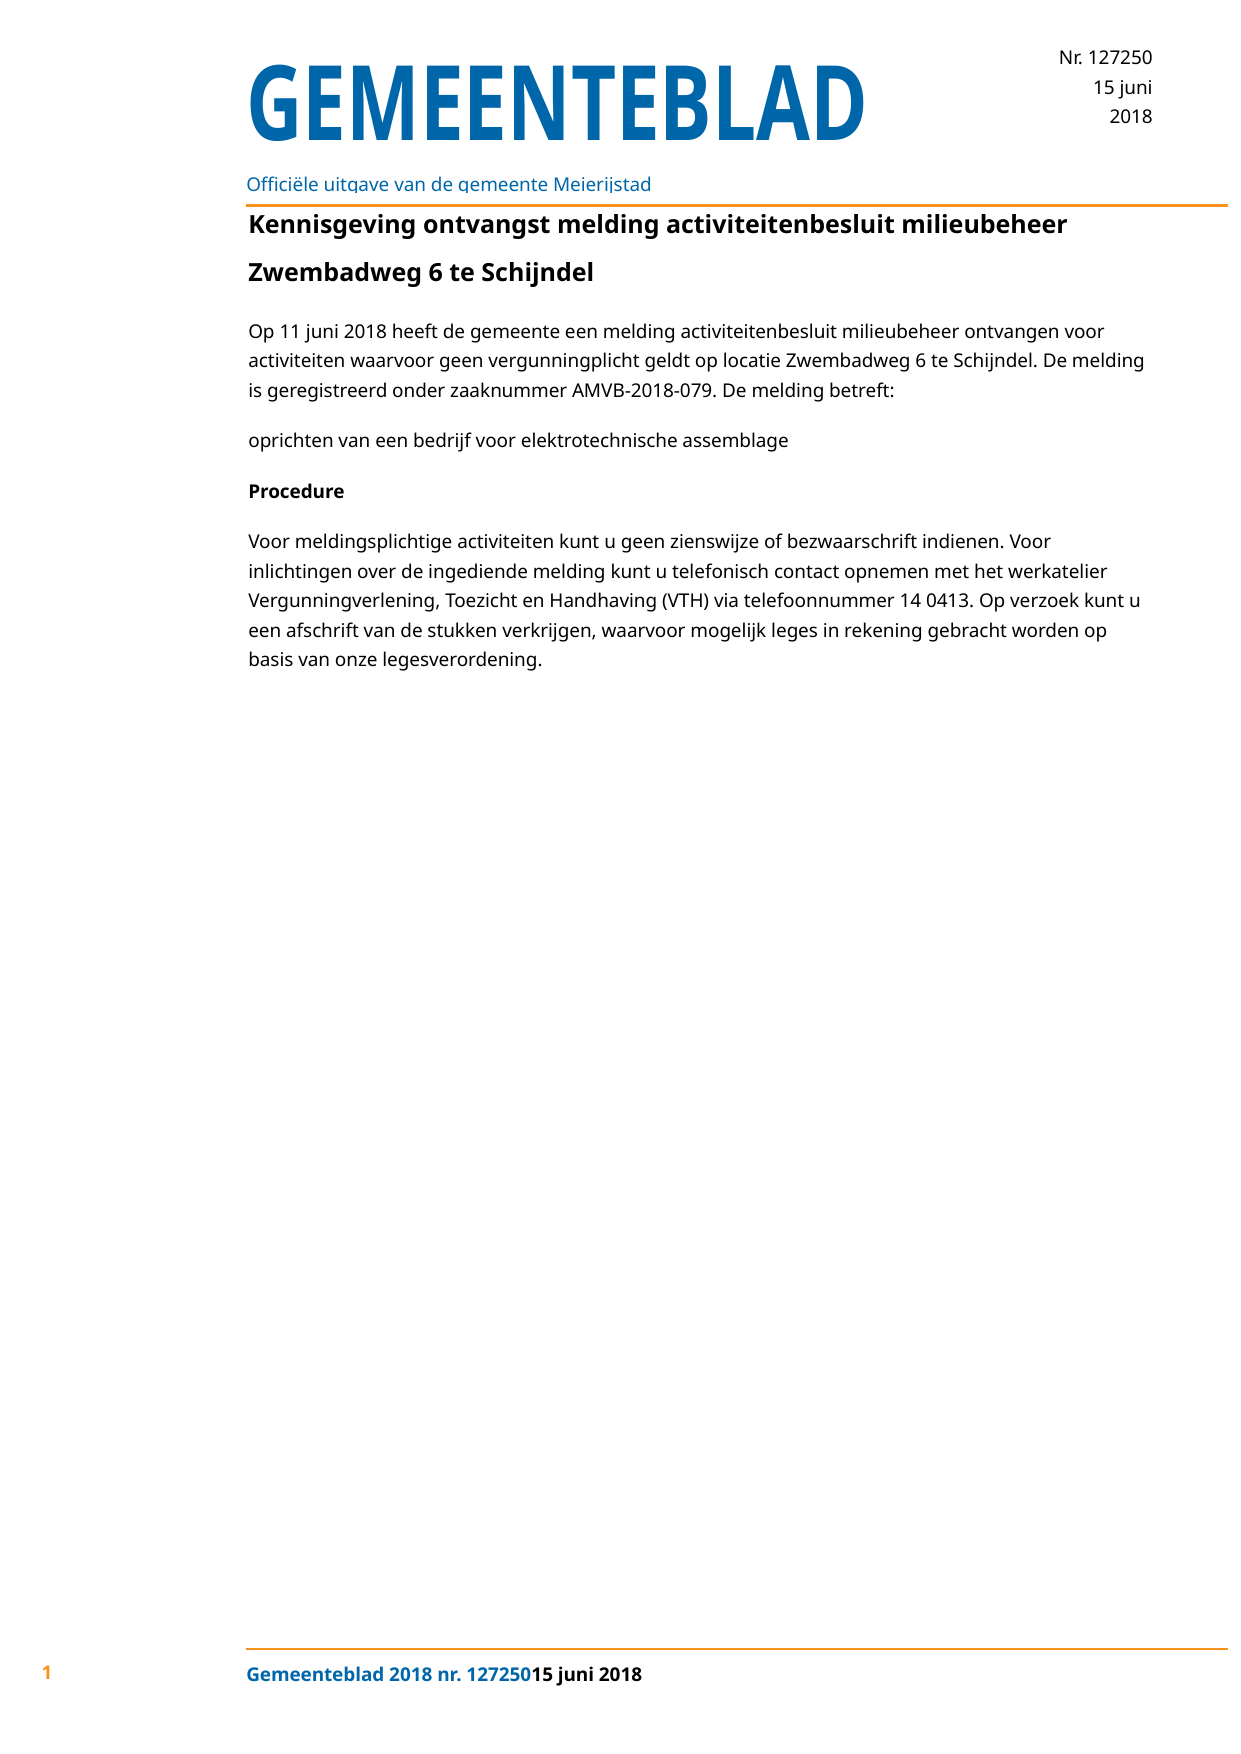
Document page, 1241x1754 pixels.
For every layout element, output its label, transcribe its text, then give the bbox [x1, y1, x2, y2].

text Procedure [248, 478, 1152, 504]
text Kennisgeving ontvangst melding activiteitenbesluit milieubeheer Zwembadweg 6 te Schijndel [248, 207, 1152, 288]
text Voor meldingsplichtige activiteiten kunt u geen zienswijze of bezwaarschrift indienen. Voor inlichtingen over de ingediende melding kunt u telefonisch contact opnemen met het werkatelier Vergunningverlening, Toezicht en Handhaving (VTH) via telefoonnummer 14 0413. Op verzoek kunt u een afschrift van de stukken verkrijgen, waarvoor mogelijk leges in rekening gebracht worden op basis van onze legesverordening. [248, 528, 1152, 672]
picture [41, 47, 231, 172]
text Op 11 juni 2018 heeft de gemeente een melding activiteitenbesluit milieubeheer ontvangen voor activiteiten waarvoor geen vergunningplicht geldt op locatie Zwembadweg 6 te Schijndel. De melding is geregistreerd onder zaaknummer AMVB-2018-079. De melding betreft: [248, 318, 1152, 403]
text oprichten van een bedrijf voor elektrotechnische assemblage [248, 427, 1152, 453]
